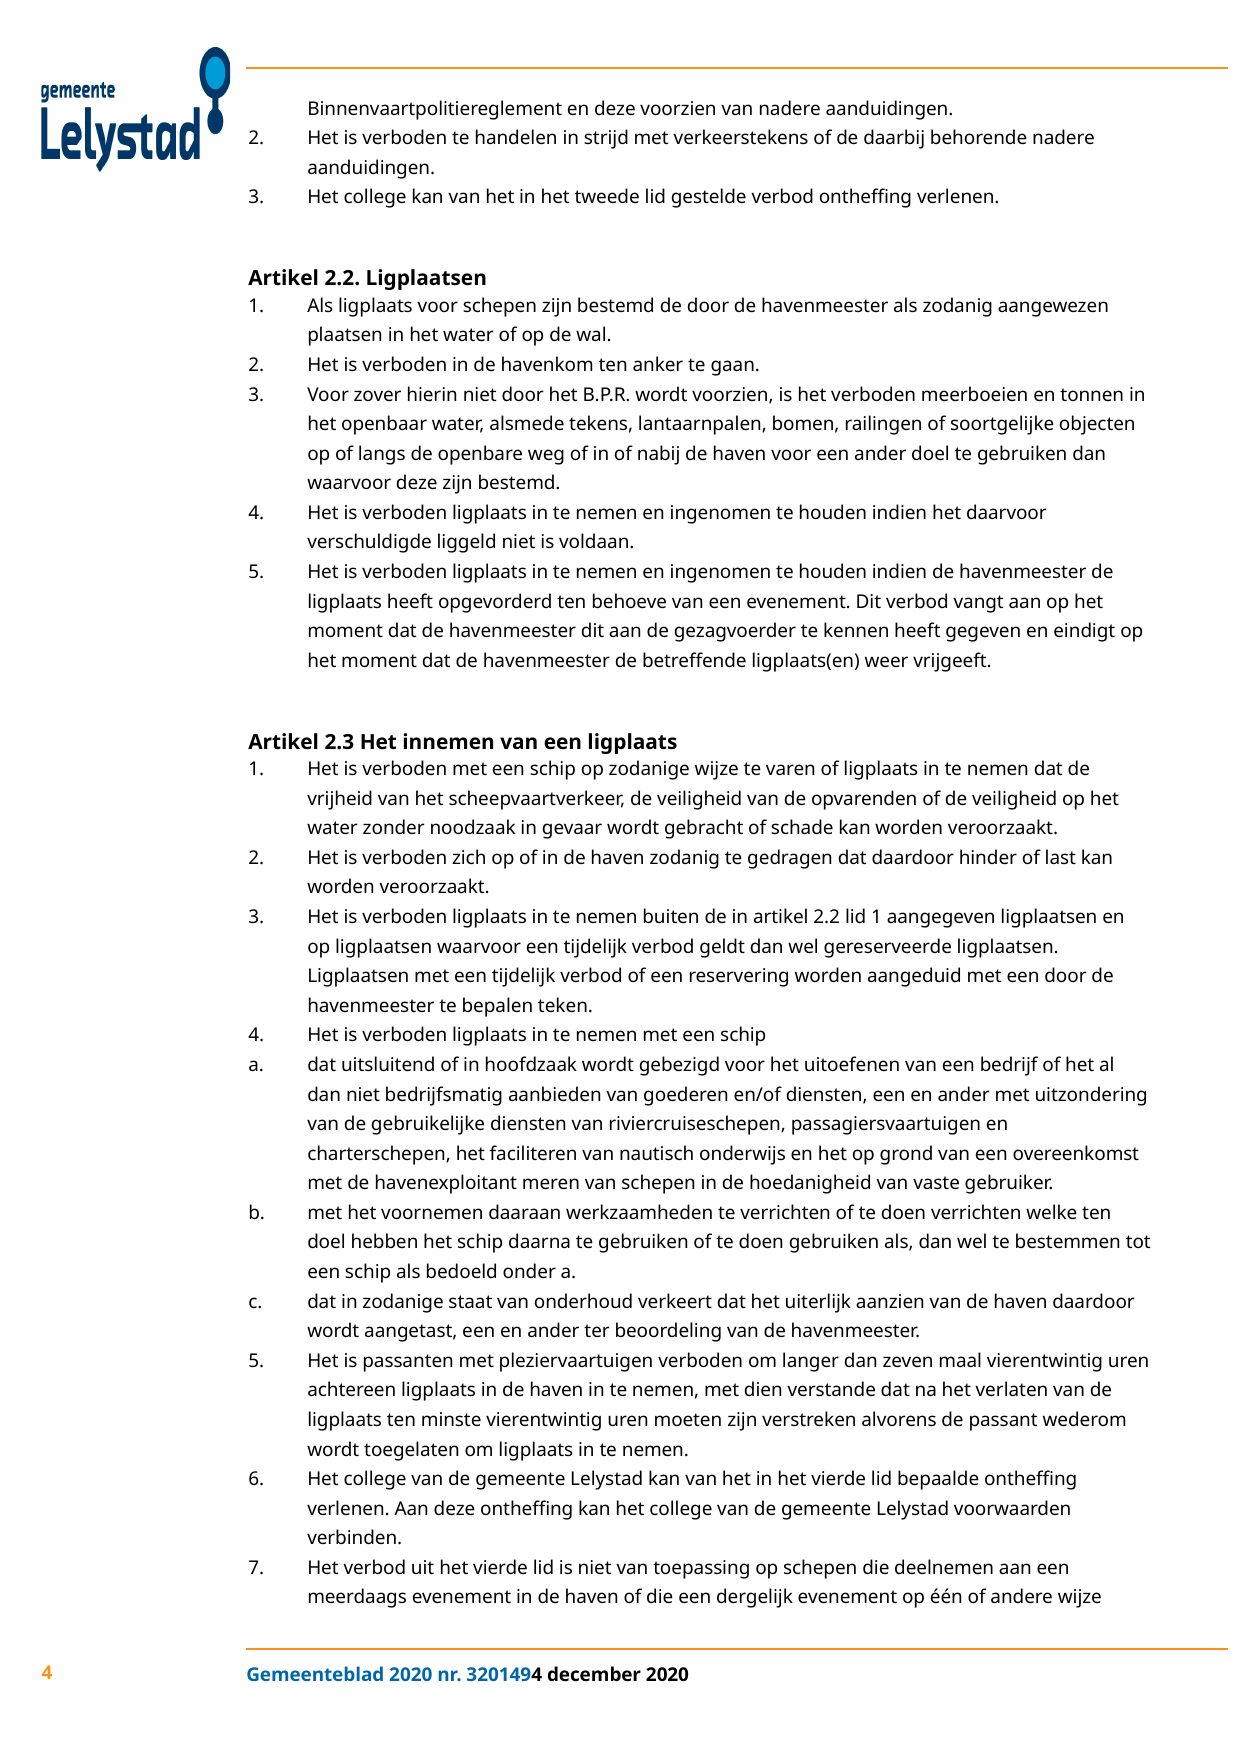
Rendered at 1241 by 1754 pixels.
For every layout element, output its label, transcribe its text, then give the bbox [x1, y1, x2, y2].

list Het is verboden in de havenkom ten anker te gaan. [248, 351, 1152, 377]
list Binnenvaartpolitiereglement en deze voorzien van nadere aanduidingen. [248, 95, 1152, 121]
list Het is passanten met pleziervaartuigen verboden om langer dan zeven maal vierentwintig uren achtereen ligplaats in de haven in te nemen, met dien verstande dat na het verlaten van de ligplaats ten minste vierentwintig uren moeten zijn verstreken alvorens de passant wederom wordt toegelaten om ligplaats in te nemen. [248, 1347, 1152, 1462]
list Als ligplaats voor schepen zijn bestemd de door de havenmeester als zodanig aangewezen plaatsen in het water of op de wal. [248, 292, 1152, 347]
list Het college van de gemeente Lelystad kan van het in het vierde lid bepaalde ontheffing verlenen. Aan deze ontheffing kan het college van de gemeente Lelystad voorwaarden verbinden. [248, 1465, 1152, 1550]
list Het verbod uit het vierde lid is niet van toepassing op schepen die deelnemen aan een meerdaags evenement in de haven of die een dergelijk evenement op één of andere wijze [248, 1554, 1152, 1609]
list Het is verboden ligplaats in te nemen en ingenomen te houden indien het daarvoor verschuldigde liggeld niet is voldaan. [248, 499, 1152, 554]
list Het college kan van het in het tweede lid gestelde verbod ontheffing verlenen. [248, 183, 1152, 209]
list Voor zover hierin niet door het B.P.R. wordt voorzien, is het verboden meerboeien en tonnen in het openbaar water, alsmede tekens, lantaarnpalen, bomen, railingen of soortgelijke objecten op of langs de openbare weg of in of nabij de haven voor een ander doel te gebruiken dan waarvoor deze zijn bestemd. [248, 381, 1152, 495]
picture [41, 47, 231, 172]
list met het voornemen daaraan werkzaamheden te verrichten of te doen verrichten welke ten doel hebben het schip daarna te gebruiken of te doen gebruiken als, dan wel te bestemmen tot een schip als bedoeld onder a. [248, 1199, 1152, 1284]
list Het is verboden te handelen in strijd met verkeerstekens of de daarbij behorende nadere aanduidingen. [248, 124, 1152, 180]
list Het is verboden met een schip op zodanige wijze te varen of ligplaats in te nemen dat de vrijheid van het scheepvaartverkeer, de veiligheid van de opvarenden of de veiligheid op het water zonder noodzaak in gevaar wordt gebracht of schade kan worden veroorzaakt. [248, 755, 1152, 840]
text Artikel 2.3 Het innemen van een ligplaats [248, 727, 1152, 755]
text Artikel 2.2. Ligplaatsen [248, 263, 1152, 292]
list Het is verboden ligplaats in te nemen buiten de in artikel 2.2 lid 1 aangegeven ligplaatsen en op ligplaatsen waarvoor een tijdelijk verbod geldt dan wel gereserveerde ligplaatsen. Ligplaatsen met een tijdelijk verbod of een reservering worden aangeduid met een door de havenmeester te bepalen teken. [248, 903, 1152, 1018]
list Het is verboden ligplaats in te nemen met een schip [248, 1022, 1152, 1047]
list dat uitsluitend of in hoofdzaak wordt gebezigd voor het uitoefenen van een bedrijf of het al dan niet bedrijfsmatig aanbieden van goederen en/of diensten, een en ander met uitzondering van de gebruikelijke diensten van riviercruiseschepen, passagiersvaartuigen en charterschepen, het faciliteren van nautisch onderwijs en het op grond van een overeenkomst met de havenexploitant meren van schepen in de hoedanigheid van vaste gebruiker. [248, 1051, 1152, 1195]
list Het is verboden ligplaats in te nemen en ingenomen te houden indien de havenmeester de ligplaats heeft opgevorderd ten behoeve van een evenement. Dit verbod vangt aan op het moment dat de havenmeester dit aan de gezagvoerder te kennen heeft gegeven en eindigt op het moment dat de havenmeester de betreffende ligplaats(en) weer vrijgeeft. [248, 558, 1152, 673]
list Het is verboden zich op of in de haven zodanig te gedragen dat daardoor hinder of last kan worden veroorzaakt. [248, 844, 1152, 899]
list dat in zodanige staat van onderhoud verkeert dat het uiterlijk aanzien van de haven daardoor wordt aangetast, een en ander ter beoordeling van de havenmeester. [248, 1288, 1152, 1343]
